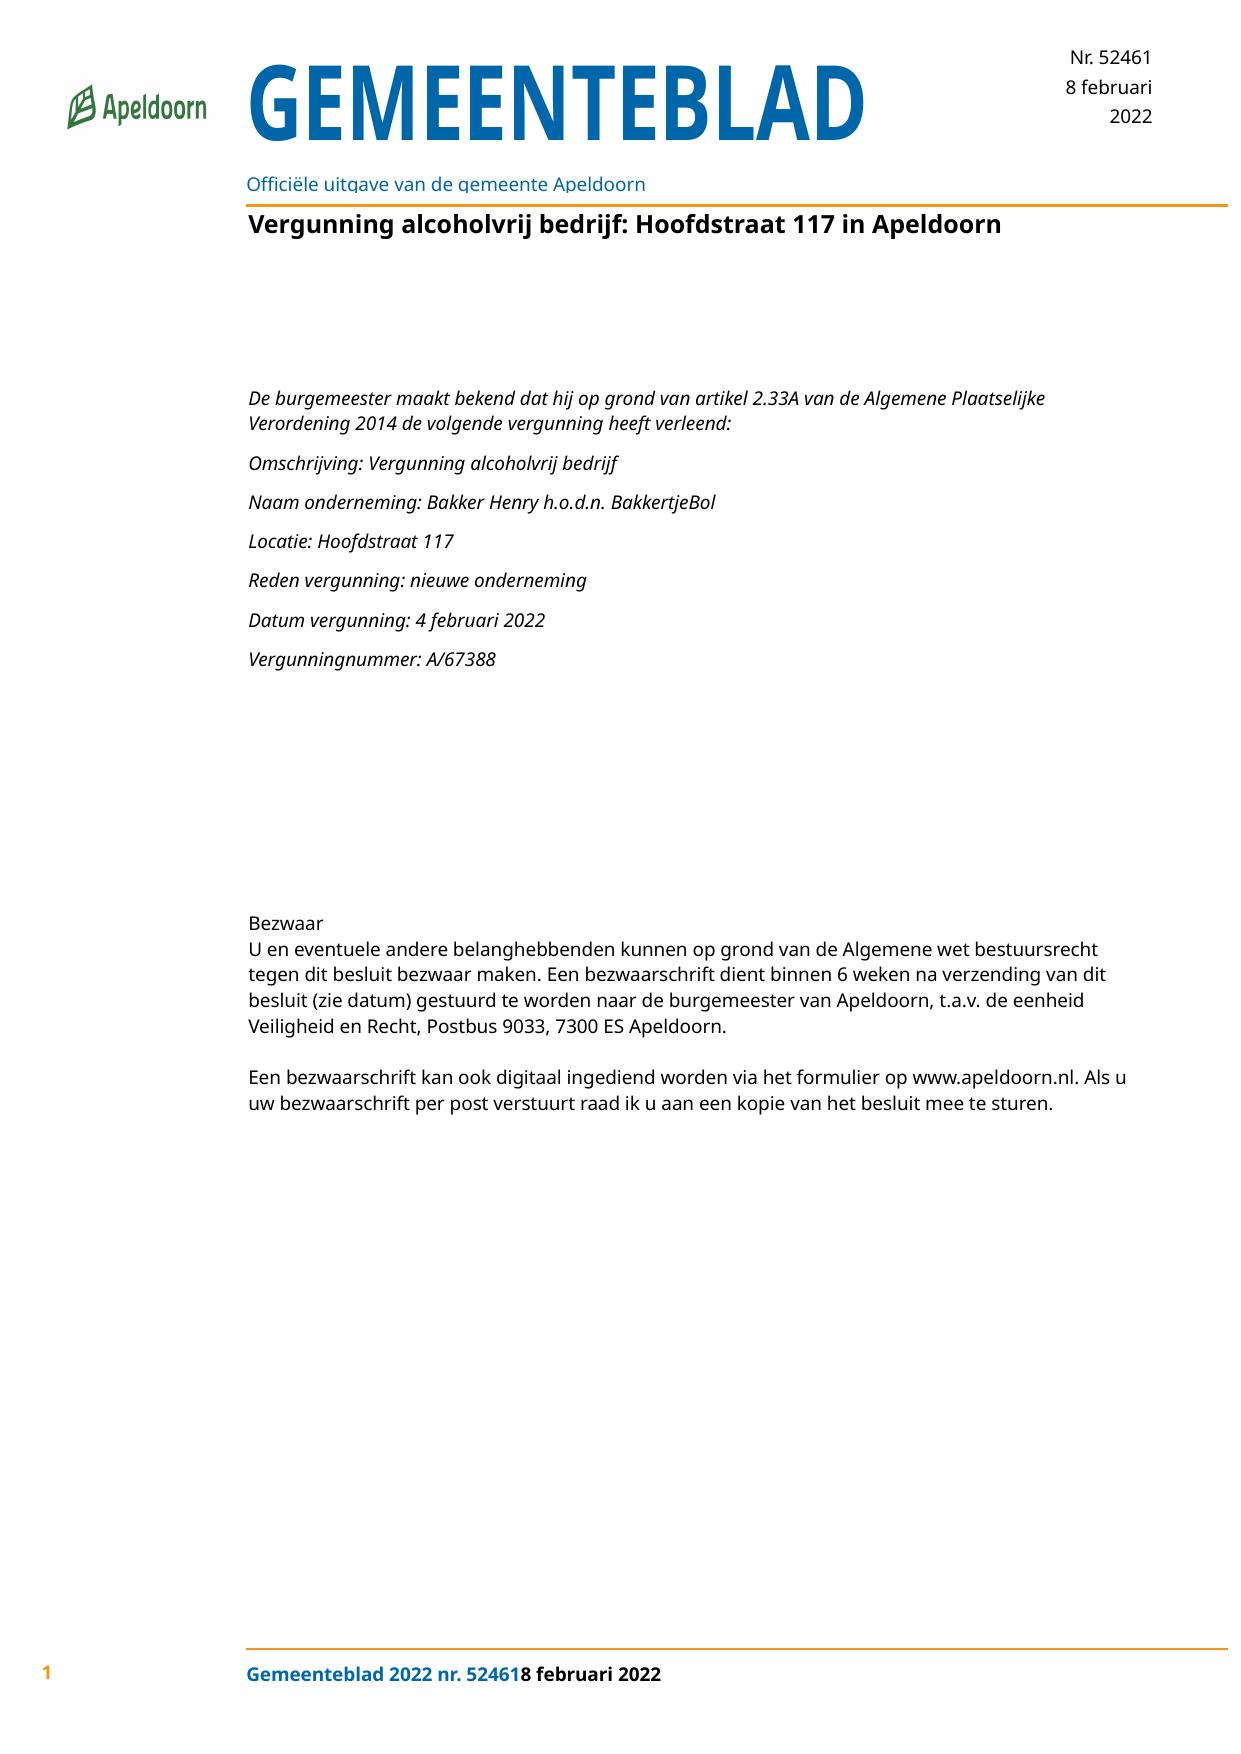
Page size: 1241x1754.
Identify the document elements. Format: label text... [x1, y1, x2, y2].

text Reden vergunning: nieuwe onderneming [248, 567, 1152, 593]
text Bezwaar [248, 910, 1152, 936]
text Naam onderneming: Bakker Henry h.o.d.n. BakkertjeBol [248, 489, 1152, 515]
text Omschrijving: Vergunning alcoholvrij bedrijf [248, 450, 1152, 475]
text Een bezwaarschrift kan ook digitaal ingediend worden via het formulier op www.apeldoorn.nl. Als u uw bezwaarschrift per post verstuurt raad ik u aan een kopie van het besluit mee te sturen. [248, 1064, 1152, 1116]
text Vergunning alcoholvrij bedrijf: Hoofdstraat 117 in Apeldoorn [248, 207, 1152, 241]
text Vergunningnummer: A/67388 [248, 646, 1152, 672]
picture [41, 47, 231, 172]
text U en eventuele andere belanghebbenden kunnen op grond van de Algemene wet bestuursrecht tegen dit besluit bezwaar maken. Een bezwaarschrift dient binnen 6 weken na verzending van dit besluit (zie datum) gestuurd te worden naar de burgemeester van Apeldoorn, t.a.v. de eenheid Veiligheid en Recht, Postbus 9033, 7300 ES Apeldoorn. [248, 936, 1152, 1039]
text Datum vergunning: 4 februari 2022 [248, 607, 1152, 632]
text Locatie: Hoofdstraat 117 [248, 528, 1152, 554]
text De burgemeester maakt bekend dat hij op grond van artikel 2.33A van de Algemene Plaatselijke Verordening 2014 de volgende vergunning heeft verleend: [248, 385, 1152, 436]
